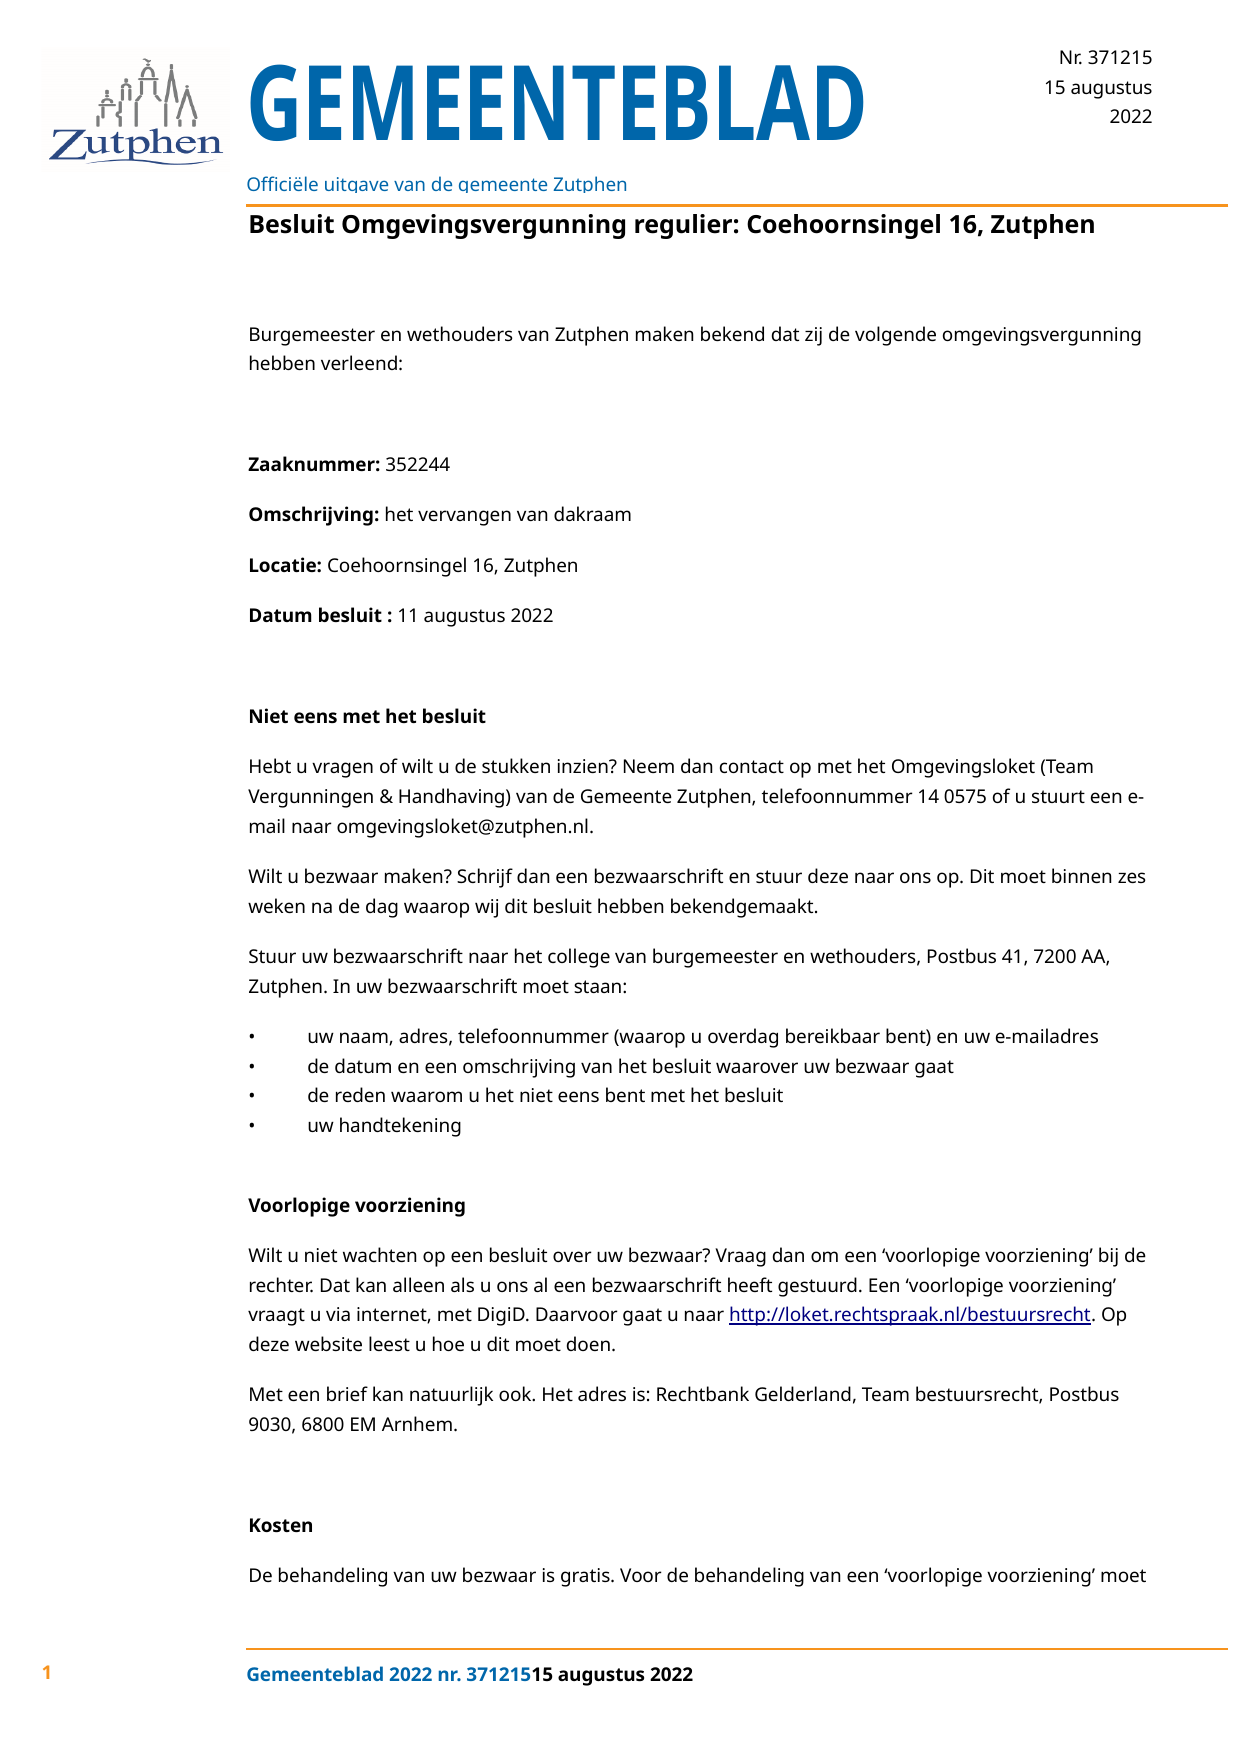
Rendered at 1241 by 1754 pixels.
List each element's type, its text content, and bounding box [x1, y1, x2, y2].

list de reden waarom u het niet eens bent met het besluit [248, 1082, 1152, 1108]
text Zaaknummer: 352244 [248, 451, 1152, 477]
list de datum en een omschrijving van het besluit waarover uw bezwaar gaat [248, 1053, 1152, 1078]
text Niet eens met het besluit [248, 703, 1152, 729]
text De behandeling van uw bezwaar is gratis. Voor de behandeling van een ‘voorlopige voorziening’ moet [248, 1562, 1152, 1588]
text Omschrijving: het vervangen van dakraam [248, 502, 1152, 527]
text Besluit Omgevingsvergunning regulier: Coehoornsingel 16, Zutphen [248, 207, 1152, 241]
list uw naam, adres, telefoonnummer (waarop u overdag bereikbaar bent) en uw e-mailadres [248, 1023, 1152, 1049]
text Met een brief kan natuurlijk ook. Het adres is: Rechtbank Gelderland, Team bestuursrecht, Postbus 9030, 6800 EM Arnhem. [248, 1382, 1152, 1437]
text Voorlopige voorziening [248, 1192, 1152, 1218]
text Hebt u vragen of wilt u de stukken inzien? Neem dan contact op met het Omgevingsloket (Team Vergunningen & Handhaving) van de Gemeente Zutphen, telefoonnummer 14 0575 of u stuurt een e-mail naar omgevingsloket@zutphen.nl. [248, 754, 1152, 838]
picture [41, 47, 231, 172]
text Wilt u niet wachten op een besluit over uw bezwaar? Vraag dan om een ‘voorlopige voorziening’ bij de rechter. Dat kan alleen als u ons al een bezwaarschrift heeft gestuurd. Een ‘voorlopige voorziening’ vraagt u via internet, met DigiD. Daarvoor gaat u naar http://loket.rechtspraak.nl/bestuursrecht. Op deze website leest u hoe u dit moet doen. [248, 1242, 1152, 1357]
text Burgemeester en wethouders van Zutphen maken bekend dat zij de volgende omgevingsvergunning hebben verleend: [248, 321, 1152, 376]
text Stuur uw bezwaarschrift naar het college van burgemeester en wethouders, Postbus 41, 7200 AA, Zutphen. In uw bezwaarschrift moet staan: [248, 943, 1152, 998]
text Kosten [248, 1512, 1152, 1538]
list uw handtekening [248, 1112, 1152, 1138]
text Locatie: Coehoornsingel 16, Zutphen [248, 552, 1152, 578]
text Wilt u bezwaar maken? Schrijf dan een bezwaarschrift en stuur deze naar ons op. Dit moet binnen zes weken na de dag waarop wij dit besluit hebben bekendgemaakt. [248, 863, 1152, 918]
text Datum besluit : 11 augustus 2022 [248, 602, 1152, 628]
